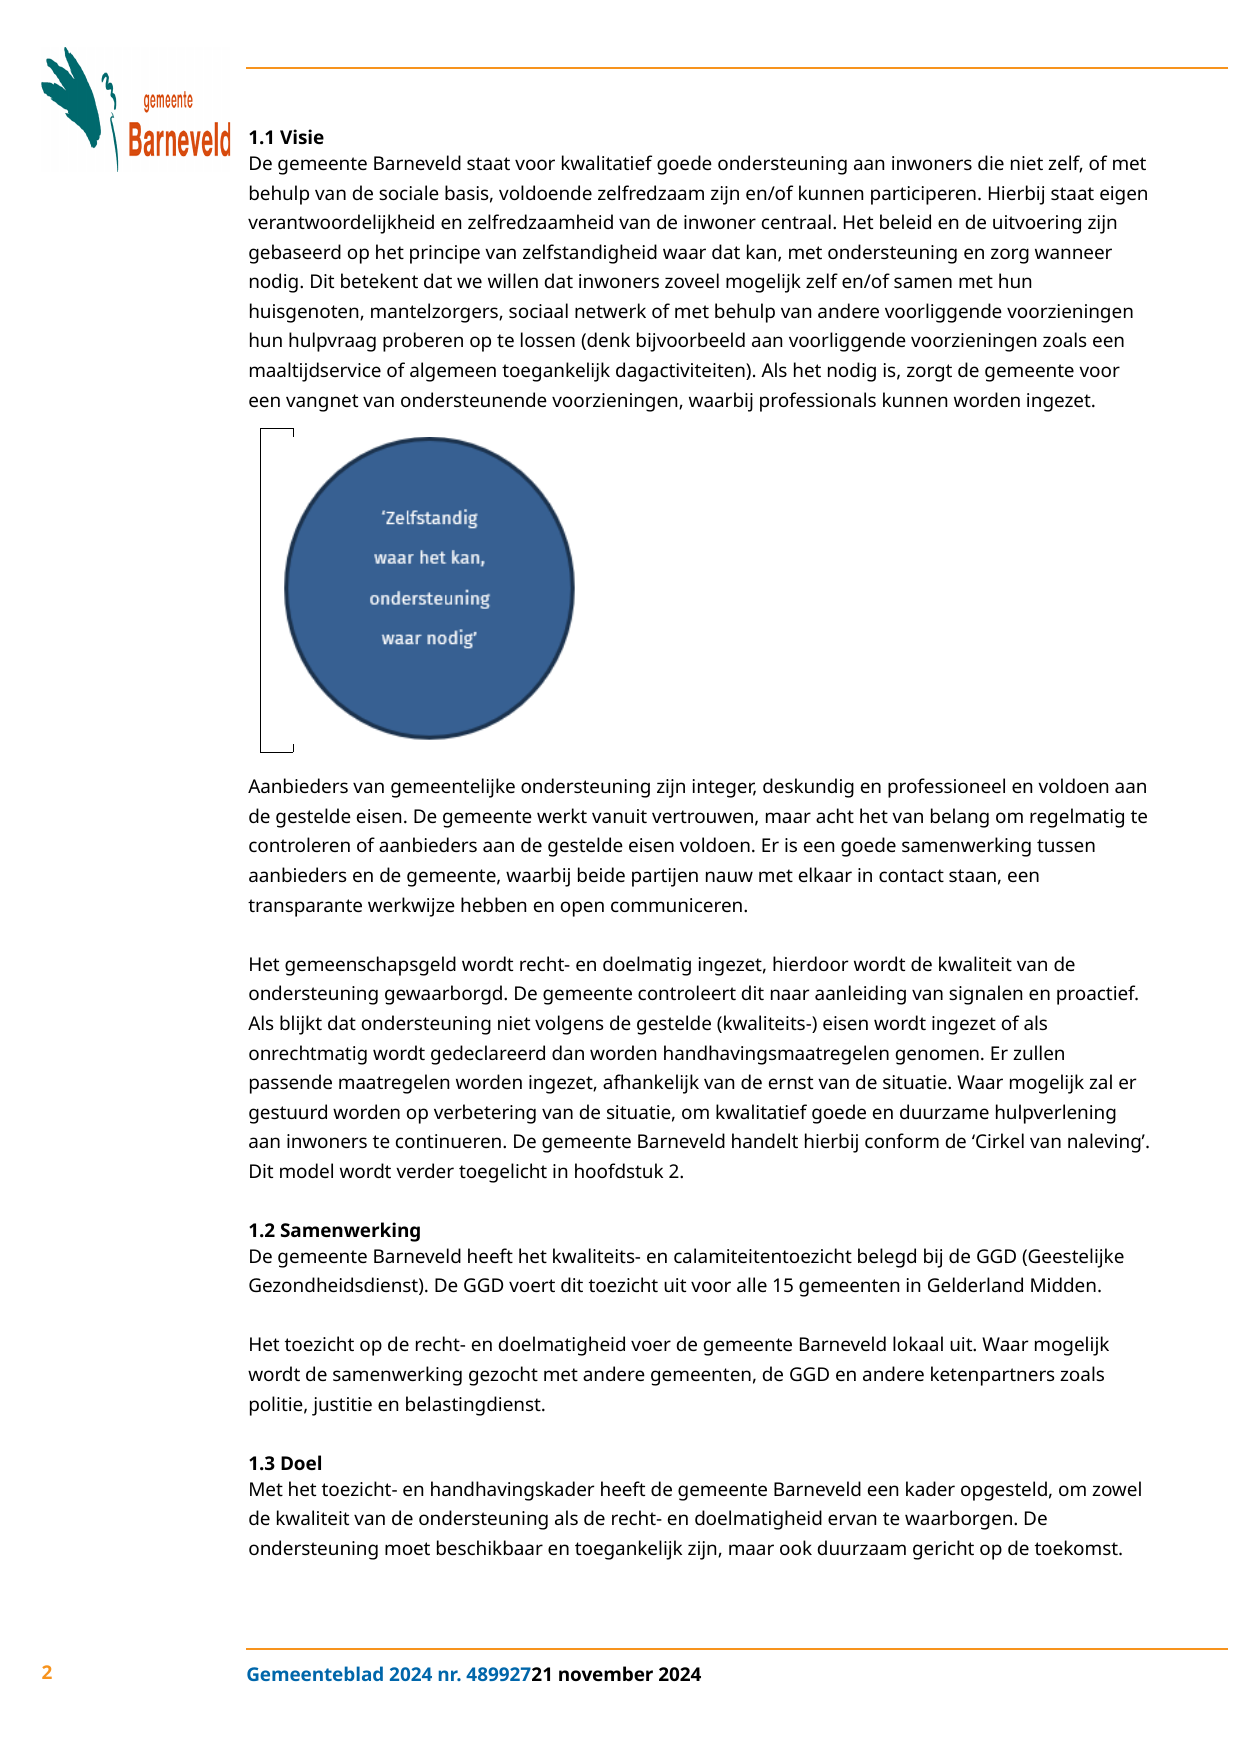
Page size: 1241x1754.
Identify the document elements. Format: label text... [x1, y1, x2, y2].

picture [268, 437, 594, 744]
text Aanbieders van gemeentelijke ondersteuning zijn integer, deskundig en professioneel en voldoen aan de gestelde eisen. De gemeente werkt vanuit vertrouwen, maar acht het van belang om regelmatig te controleren of aanbieders aan de gestelde eisen voldoen. Er is een goede samenwerking tussen aanbieders en de gemeente, waarbij beide partijen nauw met elkaar in contact staan, een transparante werkwijze hebben en open communiceren. [248, 773, 1152, 917]
text De gemeente Barneveld staat voor kwalitatief goede ondersteuning aan inwoners die niet zelf, of met behulp van de sociale basis, voldoende zelfredzaam zijn en/of kunnen participeren. Hierbij staat eigen verantwoordelijkheid en zelfredzaamheid van de inwoner centraal. Het beleid en de uitvoering zijn gebaseerd op het principe van zelfstandigheid waar dat kan, met ondersteuning en zorg wanneer nodig. Dit betekent dat we willen dat inwoners zoveel mogelijk zelf en/of samen met hun huisgenoten, mantelzorgers, sociaal netwerk of met behulp van andere voorliggende voorzieningen hun hulpvraag proberen op te lossen (denk bijvoorbeeld aan voorliggende voorzieningen zoals een maaltijdservice of algemeen toegankelijk dagactiviteiten). Als het nodig is, zorgt de gemeente voor een vangnet van ondersteunende voorzieningen, waarbij professionals kunnen worden ingezet. [248, 150, 1152, 412]
text 1.1 Visie [248, 124, 1152, 150]
text Het toezicht op de recht- en doelmatigheid voer de gemeente Barneveld lokaal uit. Waar mogelijk wordt de samenwerking gezocht met andere gemeenten, de GGD en andere ketenpartners zoals politie, justitie en belastingdienst. [248, 1332, 1152, 1417]
picture [41, 47, 231, 172]
text Het gemeenschapsgeld wordt recht- en doelmatig ingezet, hierdoor wordt de kwaliteit van de ondersteuning gewaarborgd. De gemeente controleert dit naar aanleiding van signalen en proactief. Als blijkt dat ondersteuning niet volgens de gestelde (kwaliteits-) eisen wordt ingezet of als onrechtmatig wordt gedeclareerd dan worden handhavingsmaatregelen genomen. Er zullen passende maatregelen worden ingezet, afhankelijk van de ernst van de situatie. Waar mogelijk zal er gestuurd worden op verbetering van de situatie, om kwalitatief goede en duurzame hulpverlening aan inwoners te continueren. De gemeente Barneveld handelt hierbij conform de ‘Cirkel van naleving’. Dit model wordt verder toegelicht in hoofdstuk 2. [248, 951, 1152, 1184]
text De gemeente Barneveld heeft het kwaliteits- en calamiteitentoezicht belegd bij de GGD (Geestelijke Gezondheidsdienst). De GGD voert dit toezicht uit voor alle 15 gemeenten in Gelderland Midden. [248, 1243, 1152, 1298]
text Met het toezicht- en handhavingskader heeft de gemeente Barneveld een kader opgesteld, om zowel de kwaliteit van de ondersteuning als de recht- en doelmatigheid ervan te waarborgen. De ondersteuning moet beschikbaar en toegankelijk zijn, maar ook duurzaam gericht op de toekomst. [248, 1476, 1152, 1561]
text 1.2 Samenwerking [248, 1217, 1152, 1243]
text 1.3 Doel [248, 1450, 1152, 1476]
